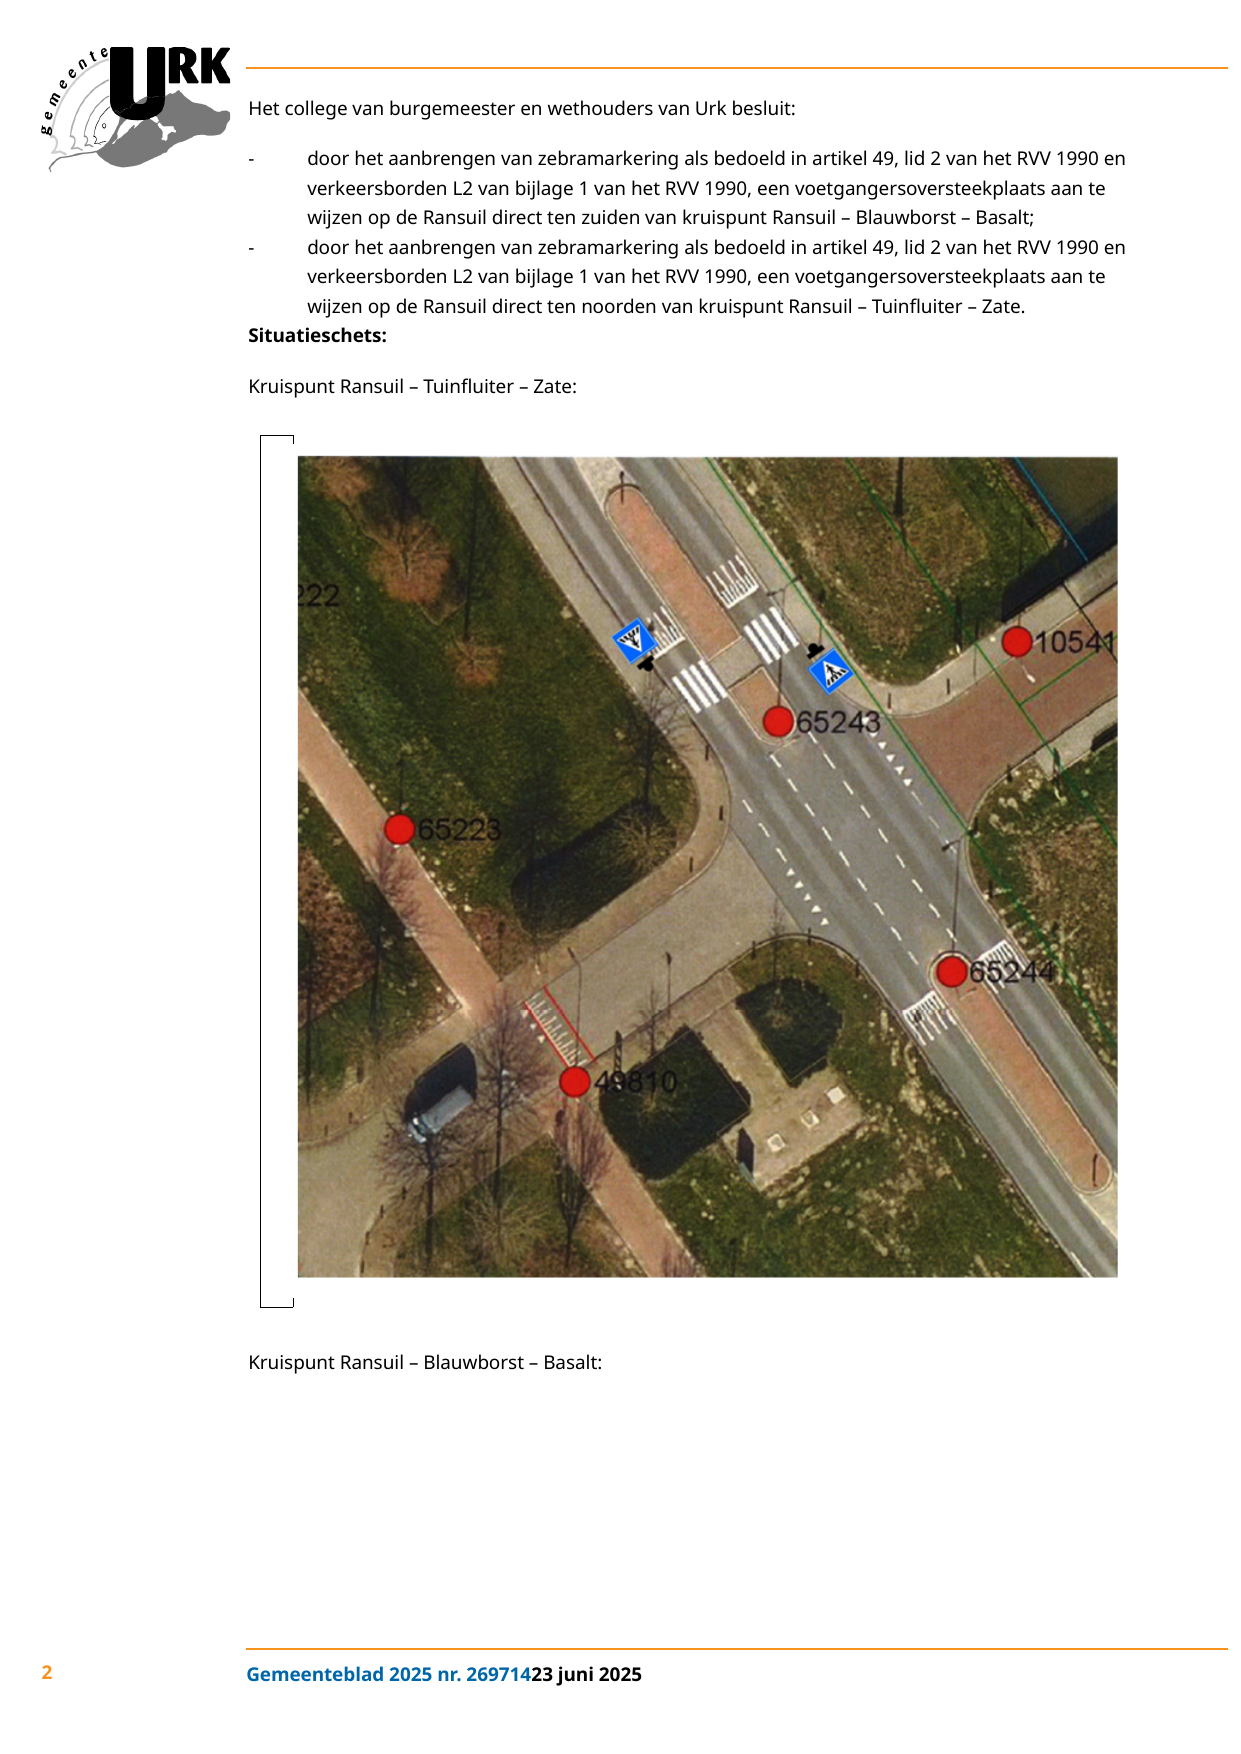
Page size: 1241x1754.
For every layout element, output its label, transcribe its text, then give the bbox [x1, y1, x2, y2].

list door het aanbrengen van zebramarkering als bedoeld in artikel 49, lid 2 van het RVV 1990 en verkeersborden L2 van bijlage 1 van het RVV 1990, een voetgangersoversteekplaats aan te wijzen op de Ransuil direct ten noorden van kruispunt Ransuil – Tuinfluiter – Zate. [248, 234, 1152, 319]
picture [268, 444, 1155, 1298]
text Situatieschets: [248, 323, 1152, 348]
text Het college van burgemeester en wethouders van Urk besluit: [248, 95, 1152, 121]
text Kruispunt Ransuil – Blauwborst – Basalt: [248, 1349, 1152, 1374]
picture [41, 47, 231, 172]
list door het aanbrengen van zebramarkering als bedoeld in artikel 49, lid 2 van het RVV 1990 en verkeersborden L2 van bijlage 1 van het RVV 1990, een voetgangersoversteekplaats aan te wijzen op de Ransuil direct ten zuiden van kruispunt Ransuil – Blauwborst – Basalt; [248, 145, 1152, 230]
text Kruispunt Ransuil – Tuinfluiter – Zate: [248, 373, 1152, 399]
